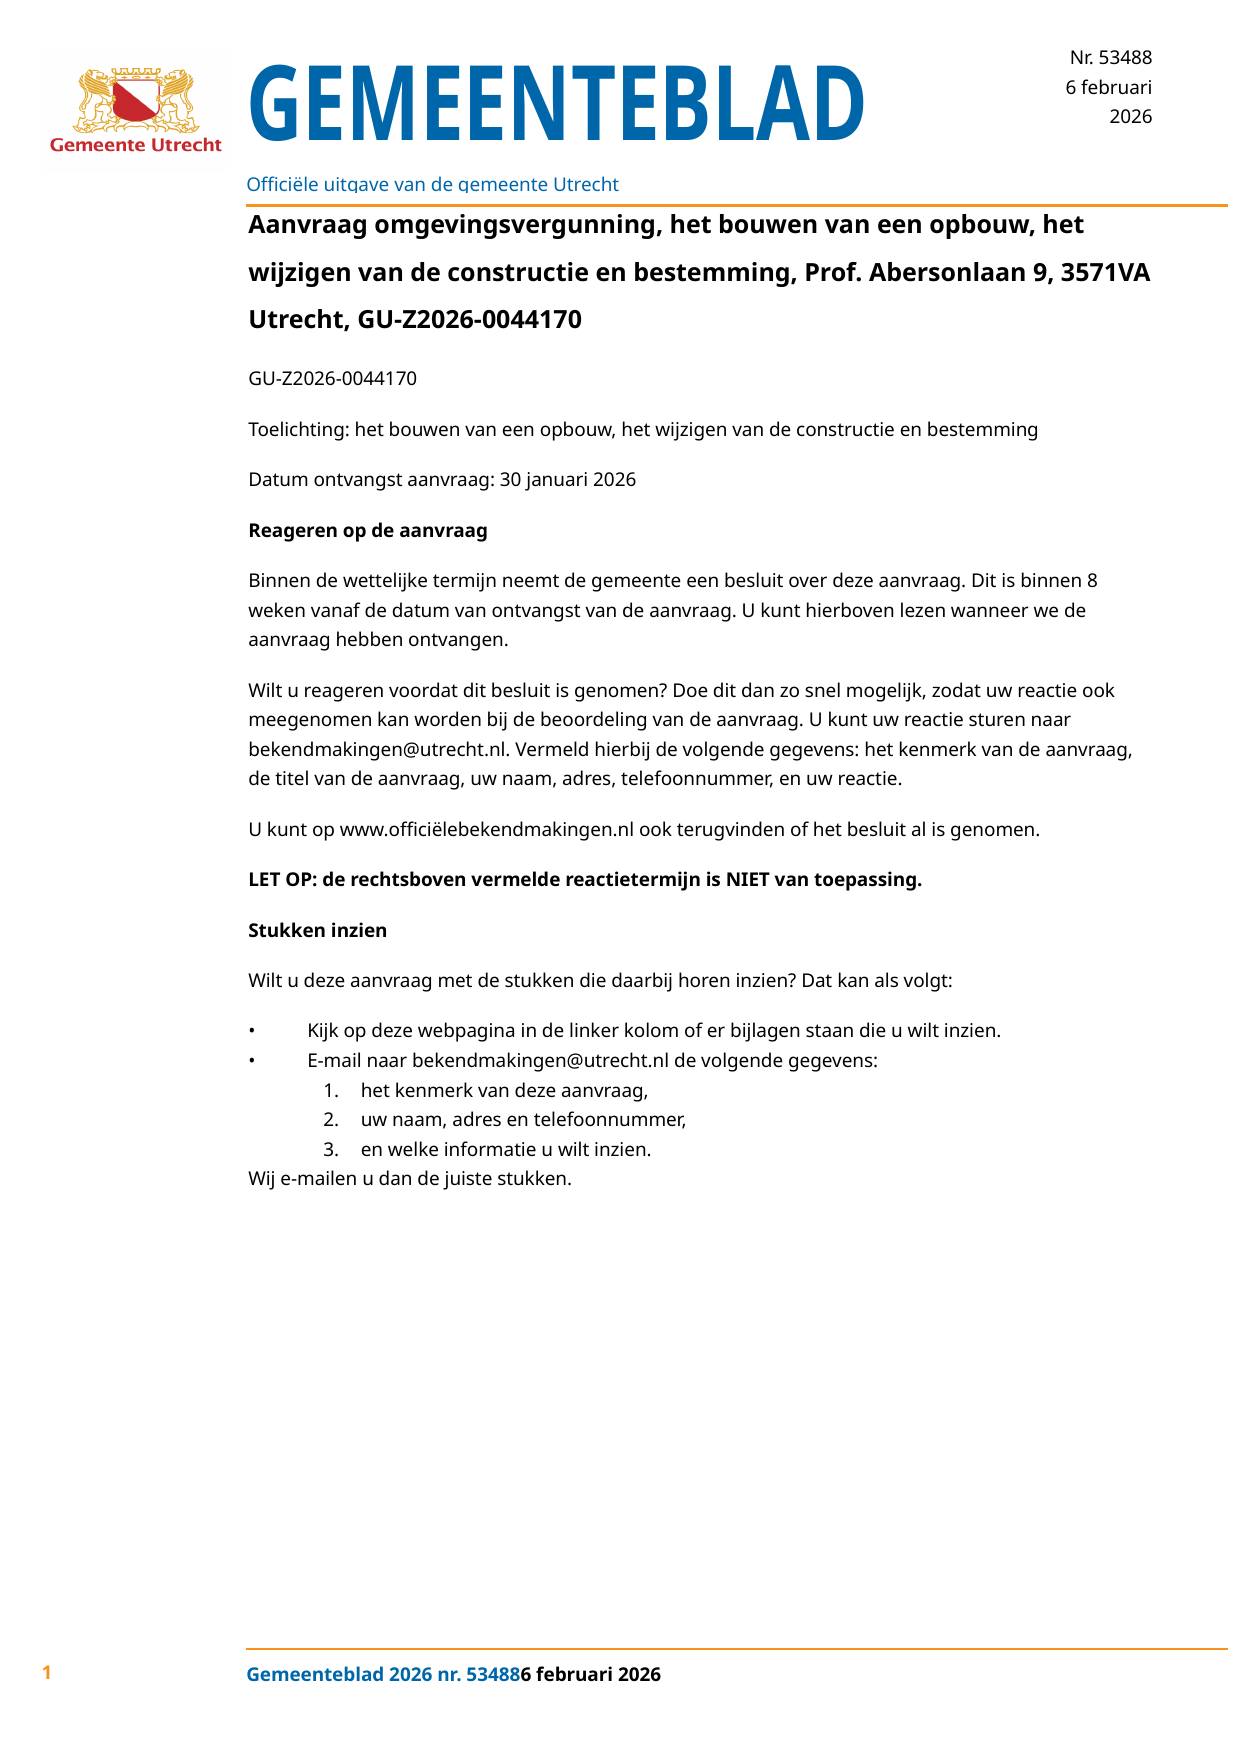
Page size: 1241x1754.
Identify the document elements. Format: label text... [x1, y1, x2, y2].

text U kunt op www.officiëlebekendmakingen.nl ook terugvinden of het besluit al is genomen. [248, 816, 1152, 842]
text Toelichting: het bouwen van een opbouw, het wijzigen van de constructie en bestemming [248, 416, 1152, 442]
text Reageren op de aanvraag [248, 517, 1152, 542]
text GU-Z2026-0044170 [248, 366, 1152, 391]
text LET OP: de rechtsboven vermelde reactietermijn is NIET van toepassing. [248, 866, 1152, 892]
list E-mail naar bekendmakingen@utrecht.nl de volgende gegevens: [248, 1047, 1152, 1073]
text Wilt u deze aanvraag met de stukken die daarbij horen inzien? Dat kan als volgt: [248, 967, 1152, 993]
text Datum ontvangst aanvraag: 30 januari 2026 [248, 466, 1152, 492]
text Binnen de wettelijke termijn neemt de gemeente een besluit over deze aanvraag. Dit is binnen 8 weken vanaf de datum van ontvangst van de aanvraag. U kunt hierboven lezen wanneer we de aanvraag hebben ontvangen. [248, 567, 1152, 652]
list het kenmerk van deze aanvraag, [323, 1077, 1152, 1102]
picture [41, 47, 231, 172]
text Stukken inzien [248, 917, 1152, 942]
list Kijk op deze webpagina in de linker kolom of er bijlagen staan die u wilt inzien. [248, 1018, 1152, 1043]
text Aanvraag omgevingsvergunning, het bouwen van een opbouw, het wijzigen van de constructie en bestemming, Prof. Abersonlaan 9, 3571VA Utrecht, GU-Z2026-0044170 [248, 207, 1152, 336]
list uw naam, adres en telefoonnummer, [323, 1106, 1152, 1132]
text Wij e-mailen u dan de juiste stukken. [248, 1166, 1152, 1191]
list en welke informatie u wilt inzien. [323, 1136, 1152, 1162]
text Wilt u reageren voordat dit besluit is genomen? Doe dit dan zo snel mogelijk, zodat uw reactie ook meegenomen kan worden bij de beoordeling van de aanvraag. U kunt uw reactie sturen naar bekendmakingen@utrecht.nl. Vermeld hierbij de volgende gegevens: het kenmerk van de aanvraag, de titel van de aanvraag, uw naam, adres, telefoonnummer, en uw reactie. [248, 677, 1152, 791]
